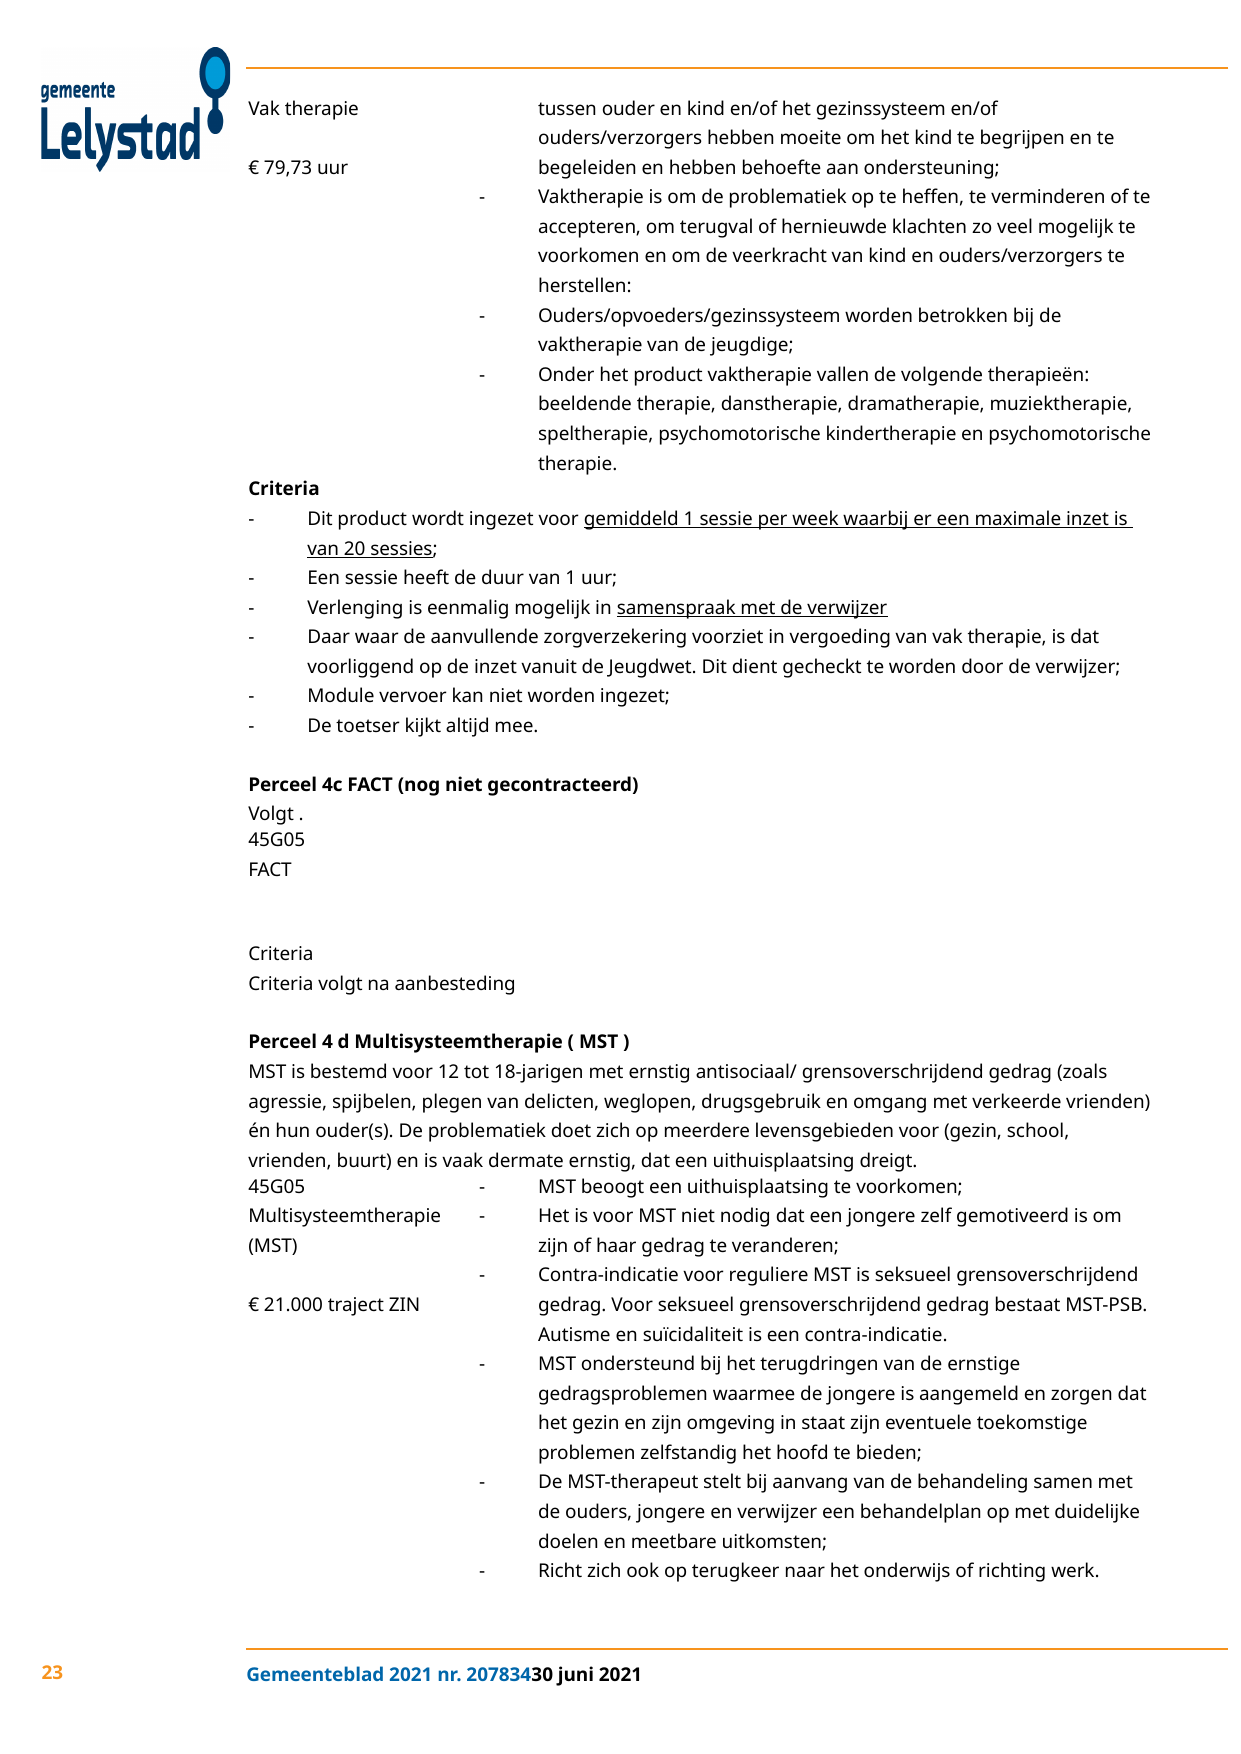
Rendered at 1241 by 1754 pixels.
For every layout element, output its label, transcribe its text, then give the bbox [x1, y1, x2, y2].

table_cell 45G05 FACT [248, 826, 479, 941]
table_cell Criteria Criteria volgt na aanbesteding [248, 941, 1152, 996]
table_cell tussen ouder en kind en/of het gezinssysteem en/of ouders/verzorgers hebben moeite om het kind te begrijpen en te begeleiden en hebben behoefte aan ondersteuning; Vaktherapie is om de problematiek op te heffen, te verminderen of te accepteren, om terugval of hernieuwde klachten zo veel mogelijk te voorkomen en om de veerkracht van kind en ouders/verzorgers te herstellen: Ouders/opvoeders/gezinssysteem worden betrokken bij de vaktherapie van de jeugdige; Onder het product vaktherapie vallen de volgende therapieën: beeldende therapie, danstherapie, dramatherapie, muziektherapie, speltherapie, psychomotorische kindertherapie en psychomotorische therapie. [479, 95, 1152, 476]
table_cell [479, 826, 1152, 941]
text Perceel 4 d Multisysteemtherapie ( MST ) [248, 1029, 1152, 1054]
table_header Volgt . [248, 800, 1152, 826]
table_header MST is bestemd voor 12 tot 18-jarigen met ernstig antisociaal/ grensoverschrijdend gedrag (zoals agressie, spijbelen, plegen van delicten, weglopen, drugsgebruik en omgang met verkeerde vrienden) én hun ouder(s). De problematiek doet zich op meerdere levensgebieden voor (gezin, school, vrienden, buurt) en is vaak dermate ernstig, dat een uithuisplaatsing dreigt. [248, 1059, 1152, 1173]
table_cell MST beoogt een uithuisplaatsing te voorkomen; Het is voor MST niet nodig dat een jongere zelf gemotiveerd is om zijn of haar gedrag te veranderen; Contra-indicatie voor reguliere MST is seksueel grensoverschrijdend gedrag. Voor seksueel grensoverschrijdend gedrag bestaat MST-PSB. Autisme en suïcidaliteit is een contra-indicatie. MST ondersteund bij het terugdringen van de ernstige gedragsproblemen waarmee de jongere is aangemeld en zorgen dat het gezin en zijn omgeving in staat zijn eventuele toekomstige problemen zelfstandig het hoofd te bieden; De MST-therapeut stelt bij aanvang van de behandeling samen met de ouders, jongere en verwijzer een behandelplan op met duidelijke doelen en meetbare uitkomsten; Richt zich ook op terugkeer naar het onderwijs of richting werk. [479, 1173, 1152, 1583]
table_cell Criteria Dit product wordt ingezet voor gemiddeld 1 sessie per week waarbij er een maximale inzet is van 20 sessies; Een sessie heeft de duur van 1 uur; Verlenging is eenmalig mogelijk in samenspraak met de verwijzer Daar waar de aanvullende zorgverzekering voorziet in vergoeding van vak therapie, is dat voorliggend op de inzet vanuit de Jeugdwet. Dit dient gecheckt te worden door de verwijzer; Module vervoer kan niet worden ingezet; De toetser kijkt altijd mee. [248, 476, 1152, 738]
picture [41, 47, 231, 172]
table_cell Vak therapie € 79,73 uur [248, 95, 479, 476]
text Perceel 4c FACT (nog niet gecontracteerd) [248, 771, 1152, 796]
table_cell 45G05 Multisysteemtherapie (MST) € 21.000 traject ZIN [248, 1173, 479, 1583]
